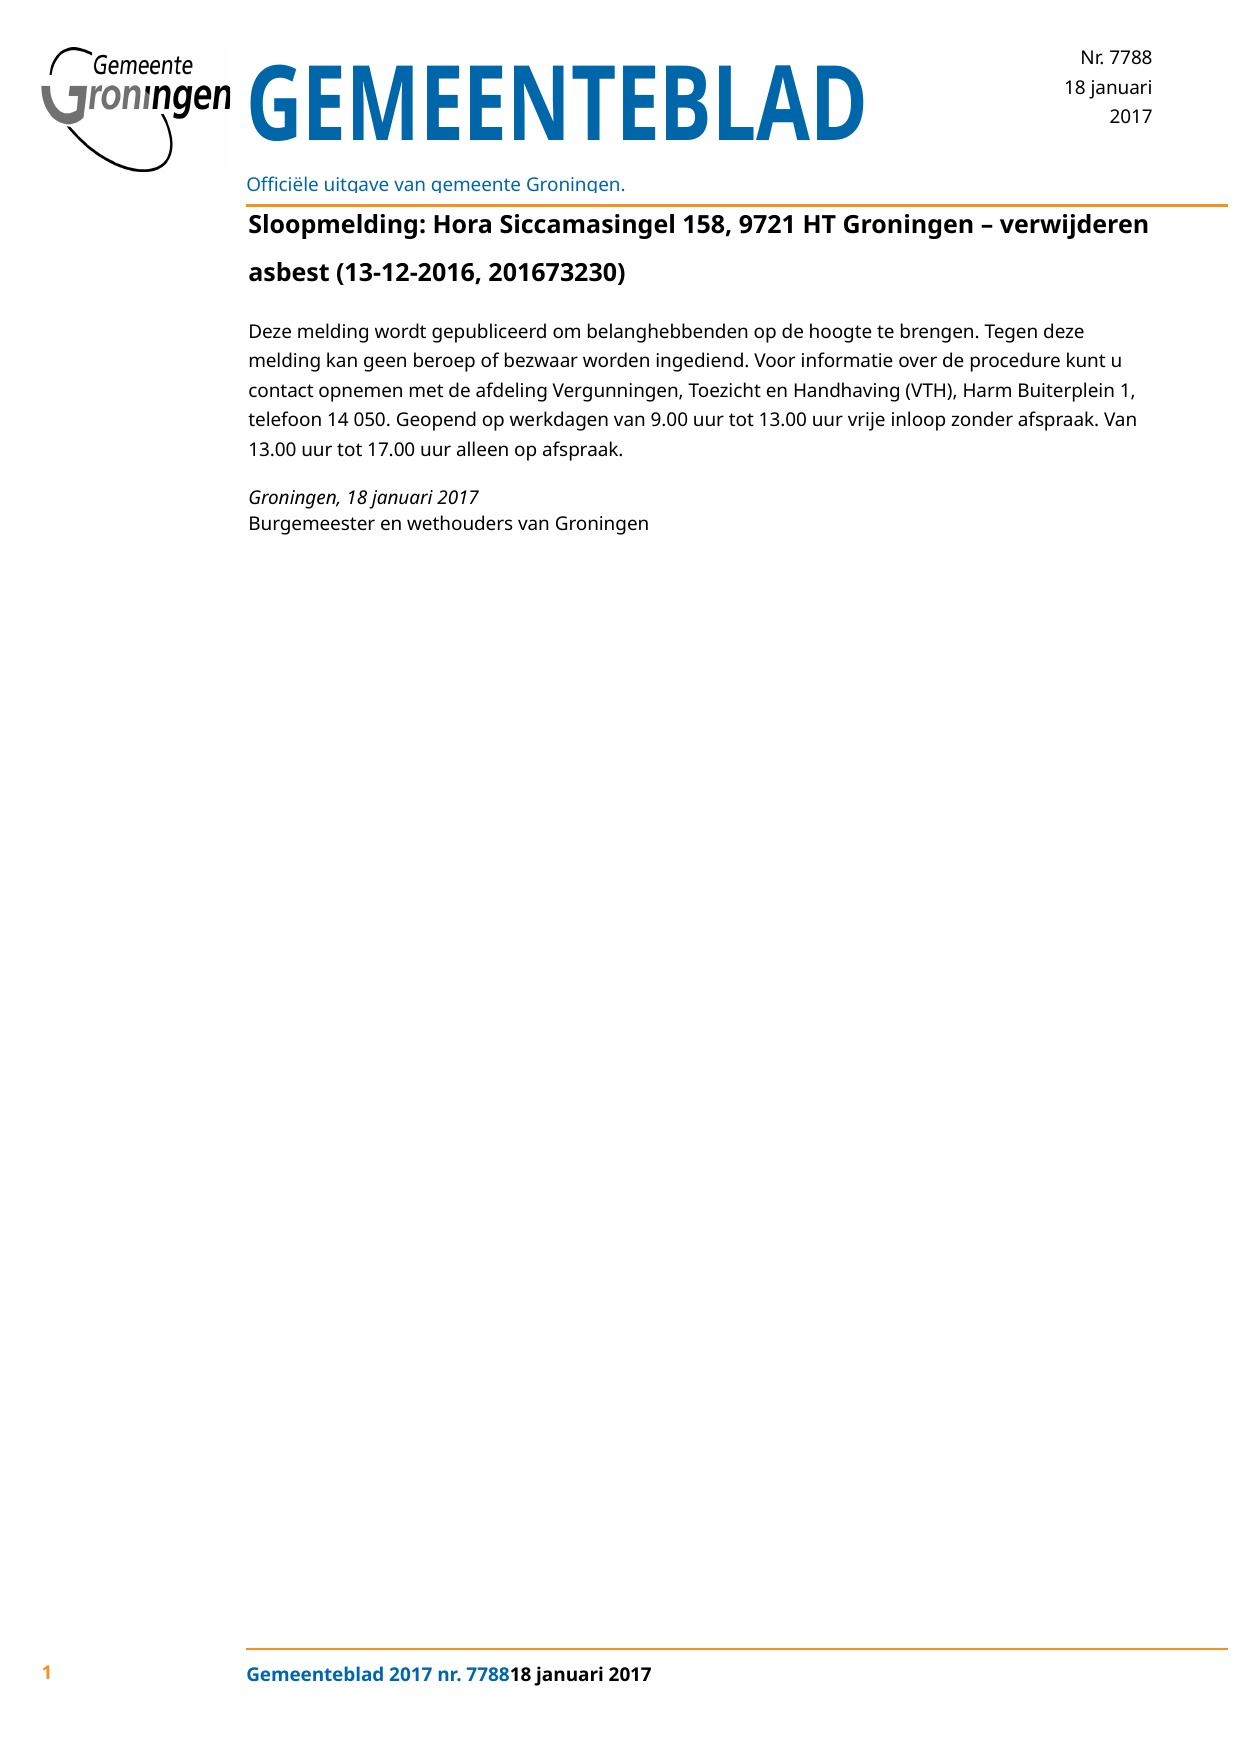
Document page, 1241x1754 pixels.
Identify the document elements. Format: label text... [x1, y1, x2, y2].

text Groningen, 18 januari 2017 [248, 484, 1152, 510]
text Deze melding wordt gepubliceerd om belanghebbenden op de hoogte te brengen. Tegen deze melding kan geen beroep of bezwaar worden ingediend. Voor informatie over de procedure kunt u contact opnemen met de afdeling Vergunningen, Toezicht en Handhaving (VTH), Harm Buiterplein 1, telefoon 14 050. Geopend op werkdagen van 9.00 uur tot 13.00 uur vrije inloop zonder afspraak. Van 13.00 uur tot 17.00 uur alleen op afspraak. [248, 318, 1152, 462]
text Sloopmelding: Hora Siccamasingel 158, 9721 HT Groningen – verwijderen asbest (13-12-2016, 201673230) [248, 207, 1152, 288]
picture [41, 47, 231, 172]
text Burgemeester en wethouders van Groningen [248, 510, 1152, 536]
